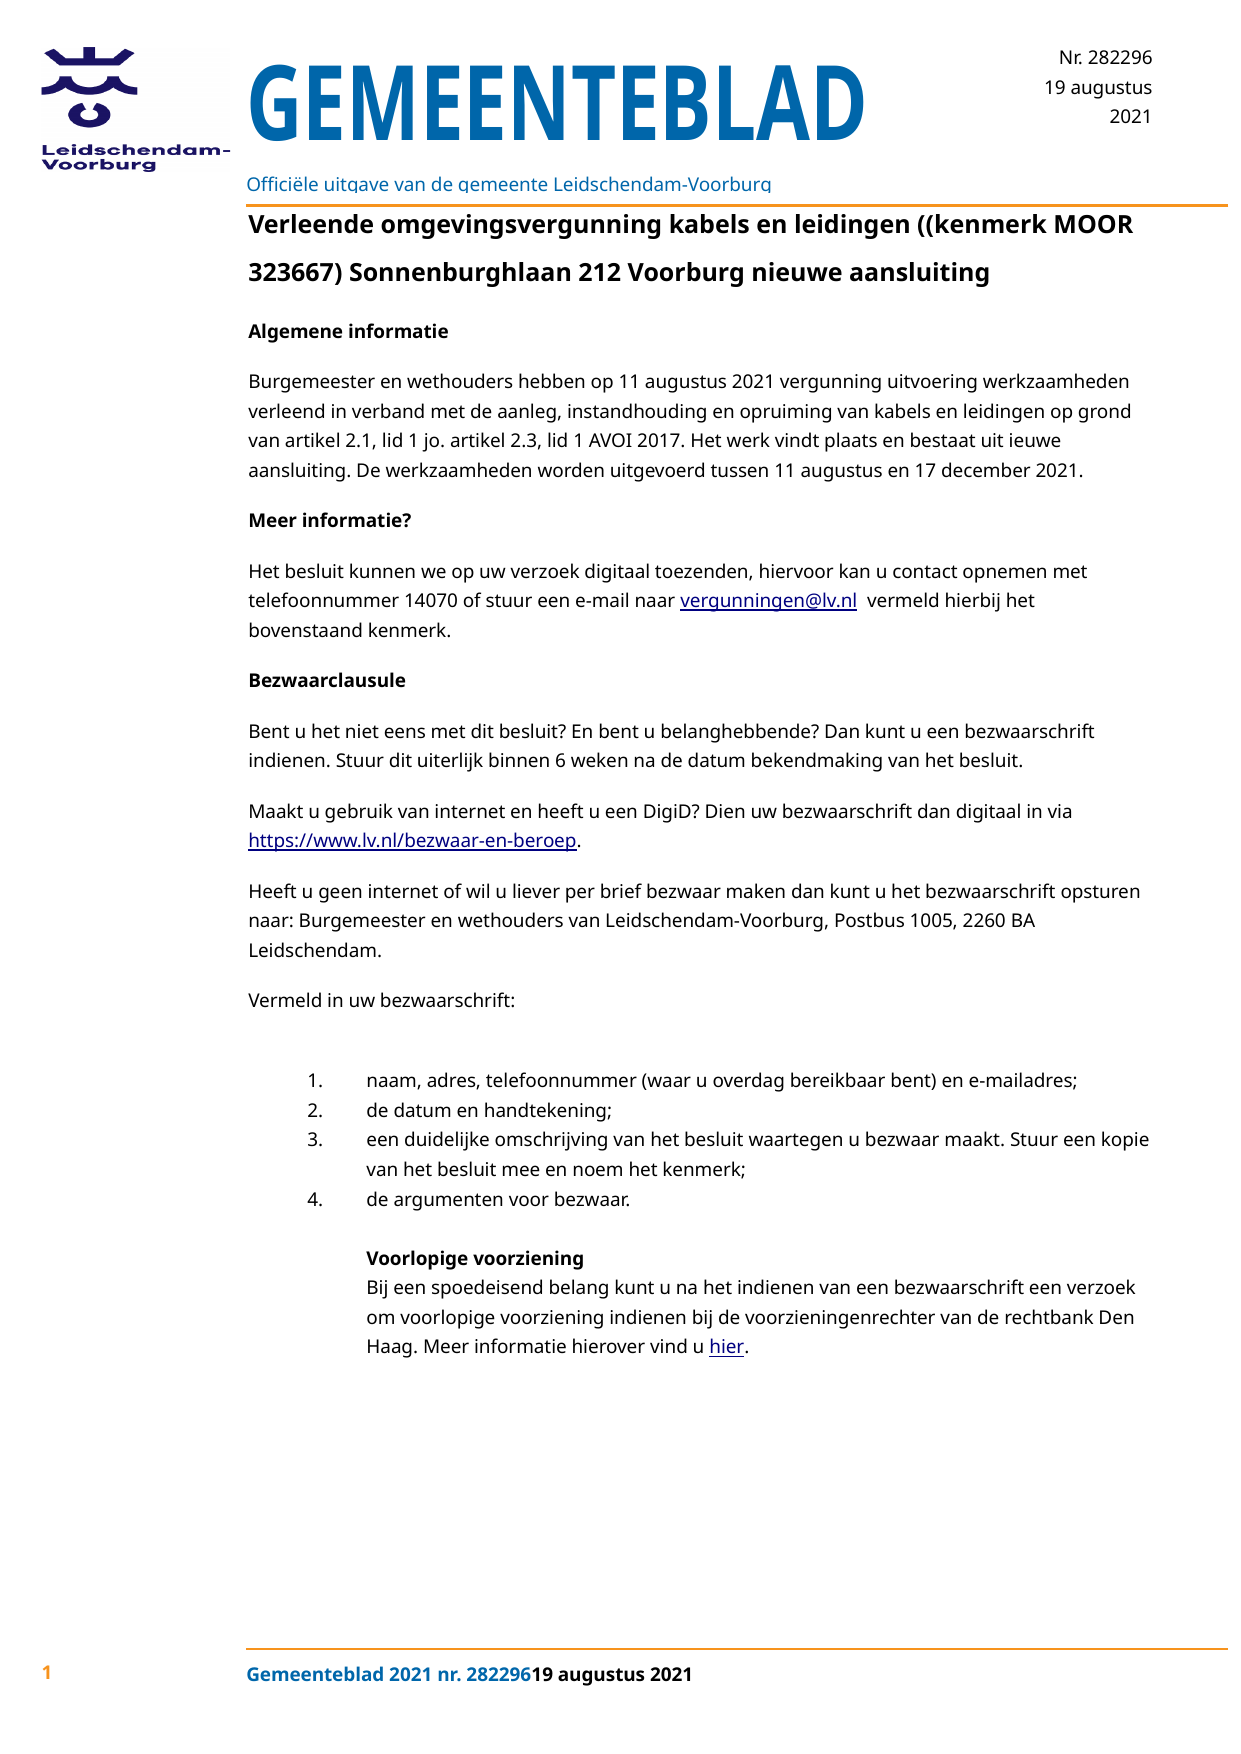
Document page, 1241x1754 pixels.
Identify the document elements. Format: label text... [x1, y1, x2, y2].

list Bij een spoedeisend belang kunt u na het indienen van een bezwaarschrift een verzoek om voorlopige voorziening indienen bij de voorzieningenrechter van de rechtbank Den Haag. Meer informatie hierover vind u hier. [307, 1274, 1152, 1359]
text Vermeld in uw bezwaarschrift: [248, 987, 1152, 1013]
list de argumenten voor bezwaar. [307, 1186, 1152, 1212]
text Bezwaarclausule [248, 667, 1152, 693]
text Algemene informatie [248, 318, 1152, 344]
text Heeft u geen internet of wil u liever per brief bezwaar maken dan kunt u het bezwaarschrift opsturen naar: Burgemeester en wethouders van Leidschendam-Voorburg, Postbus 1005, 2260 BA Leidschendam. [248, 878, 1152, 963]
text Bent u het niet eens met dit besluit? En bent u belanghebbende? Dan kunt u een bezwaarschrift indienen. Stuur dit uiterlijk binnen 6 weken na de datum bekendmaking van het besluit. [248, 718, 1152, 773]
text Meer informatie? [248, 507, 1152, 533]
text Burgemeester en wethouders hebben op 11 augustus 2021 vergunning uitvoering werkzaamheden verleend in verband met de aanleg, instandhouding en opruiming van kabels en leidingen op grond van artikel 2.1, lid 1 jo. artikel 2.3, lid 1 AVOI 2017. Het werk vindt plaats en bestaat uit ieuwe aansluiting. De werkzaamheden worden uitgevoerd tussen 11 augustus en 17 december 2021. [248, 368, 1152, 483]
text Maakt u gebruik van internet en heeft u een DigiD? Dien uw bezwaarschrift dan digitaal in via https://www.lv.nl/bezwaar-en-beroep. [248, 798, 1152, 853]
list naam, adres, telefoonnummer (waar u overdag bereikbaar bent) en e-mailadres; [307, 1067, 1152, 1093]
text Verleende omgevingsvergunning kabels en leidingen ((kenmerk MOOR 323667) Sonnenburghlaan 212 Voorburg nieuwe aansluiting [248, 207, 1152, 288]
list een duidelijke omschrijving van het besluit waartegen u bezwaar maakt. Stuur een kopie van het besluit mee en noem het kenmerk; [307, 1127, 1152, 1182]
list de datum en handtekening; [307, 1097, 1152, 1123]
text Het besluit kunnen we op uw verzoek digitaal toezenden, hiervoor kan u contact opnemen met telefoonnummer 14070 of stuur een e-mail naar vergunningen@lv.nl vermeld hierbij het bovenstaand kenmerk. [248, 558, 1152, 643]
list Voorlopige voorziening [307, 1245, 1152, 1271]
picture [41, 47, 231, 172]
